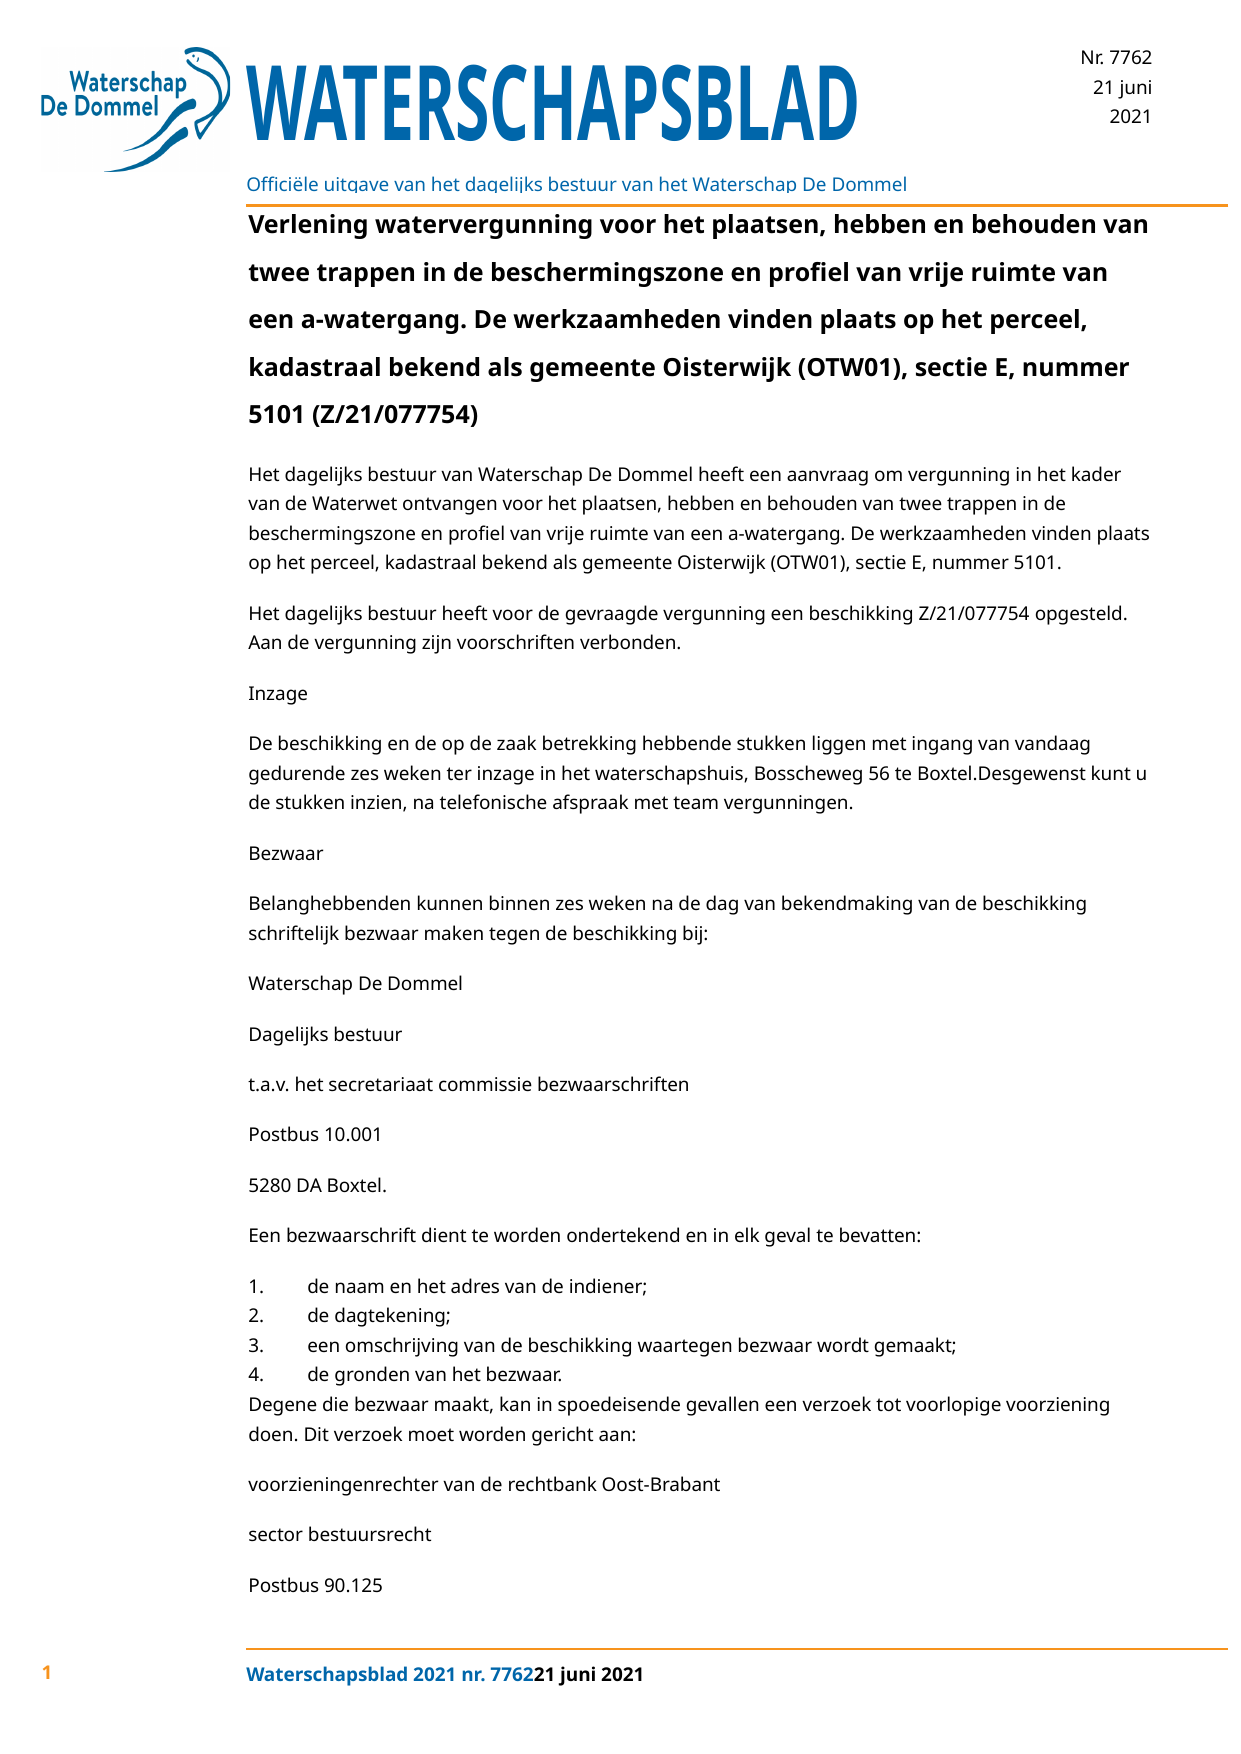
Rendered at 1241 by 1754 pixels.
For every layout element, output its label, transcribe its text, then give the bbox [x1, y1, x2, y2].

list de naam en het adres van de indiener; [248, 1273, 1152, 1298]
picture [204, 47, 231, 76]
text Postbus 90.125 [248, 1572, 1152, 1598]
picture [45, 99, 51, 111]
text Verlening watervergunning voor het plaatsen, hebben en behouden van twee trappen in de beschermingszone en profiel van vrije ruimte van een a-watergang. De werkzaamheden vinden plaats op het perceel, kadastraal bekend als gemeente Oisterwijk (OTW01), sectie E, nummer 5101 (Z/21/077754) [248, 207, 1152, 431]
picture [41, 47, 231, 172]
text t.a.v. het secretariaat commissie bezwaarschriften [248, 1071, 1152, 1097]
text 5280 DA Boxtel. [248, 1172, 1152, 1198]
text Postbus 10.001 [248, 1122, 1152, 1147]
text Dagelijks bestuur [248, 1021, 1152, 1046]
text Belanghebbenden kunnen binnen zes weken na de dag van bekendmaking van de beschikking schriftelijk bezwaar maken tegen de beschikking bij: [248, 890, 1152, 946]
list de dagtekening; [248, 1302, 1152, 1328]
text Het dagelijks bestuur van Waterschap De Dommel heeft een aanvraag om vergunning in het kader van de Waterwet ontvangen voor het plaatsen, hebben en behouden van twee trappen in de beschermingszone en profiel van vrije ruimte van een a-watergang. De werkzaamheden vinden plaats op het perceel, kadastraal bekend als gemeente Oisterwijk (OTW01), sectie E, nummer 5101. [248, 461, 1152, 575]
list een omschrijving van de beschikking waartegen bezwaar wordt gemaakt; [248, 1332, 1152, 1358]
text Bezwaar [248, 840, 1152, 866]
picture [198, 118, 210, 131]
text Waterschap De Dommel [248, 970, 1152, 996]
text Degene die bezwaar maakt, kan in spoedeisende gevallen een verzoek tot voorlopige voorziening doen. Dit verzoek moet worden gericht aan: [248, 1391, 1152, 1446]
text Een bezwaarschrift dient te worden ondertekend en in elk geval te bevatten: [248, 1222, 1152, 1248]
text De beschikking en de op de zaak betrekking hebbende stukken liggen met ingang van vandaag gedurende zes weken ter inzage in het waterschapshuis, Bosscheweg 56 te Boxtel.Desgewenst kunt u de stukken inzien, na telefonische afspraak met team vergunningen. [248, 730, 1152, 815]
text sector bestuursrecht [248, 1522, 1152, 1547]
list de gronden van het bezwaar. [248, 1362, 1152, 1387]
text voorzieningenrechter van de rechtbank Oost-Brabant [248, 1471, 1152, 1497]
text Het dagelijks bestuur heeft voor de gevraagde vergunning een beschikking Z/21/077754 opgesteld. Aan de vergunning zijn voorschriften verbonden. [248, 600, 1152, 655]
text Inzage [248, 680, 1152, 706]
